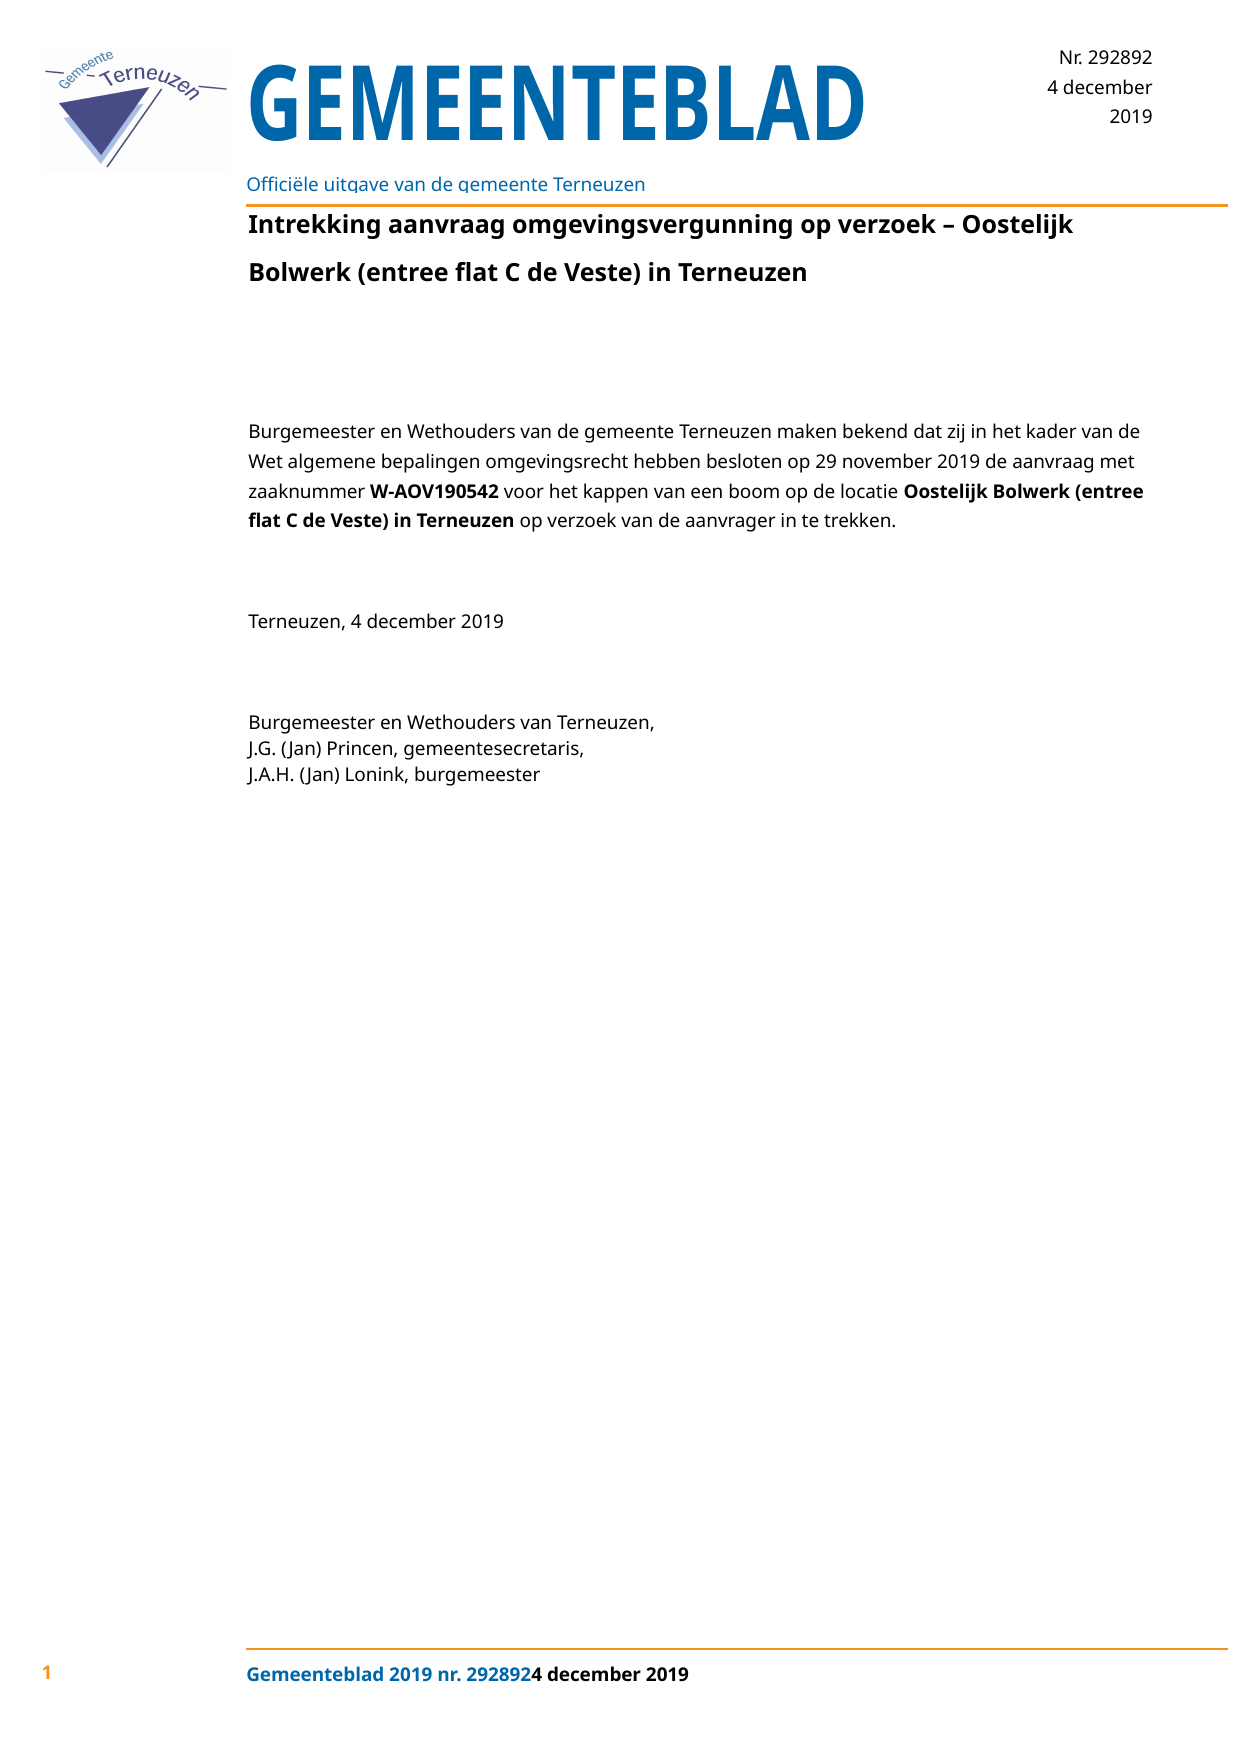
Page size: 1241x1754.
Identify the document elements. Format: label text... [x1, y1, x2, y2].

table_cell [700, 786, 1152, 812]
picture [41, 47, 231, 172]
table_cell [700, 735, 1152, 761]
text Burgemeester en Wethouders van de gemeente Terneuzen maken bekend dat zij in het kader van de Wet algemene bepalingen omgevingsrecht hebben besloten op 29 november 2019 de aanvraag met zaaknummer W-AOV190542 voor het kappen van een boom op de locatie Oostelijk Bolwerk (entree flat C de Veste) in Terneuzen op verzoek van de aanvrager in te trekken. [248, 419, 1152, 533]
table_header Burgemeester en Wethouders van Terneuzen, [248, 709, 1152, 735]
table_cell J.A.H. (Jan) Lonink, burgemeester [248, 761, 1152, 786]
table_cell [248, 786, 700, 812]
text Intrekking aanvraag omgevingsvergunning op verzoek – Oostelijk Bolwerk (entree flat C de Veste) in Terneuzen [248, 207, 1152, 288]
table_cell J.G. (Jan) Princen, gemeentesecretaris, [248, 735, 700, 761]
text Terneuzen, 4 december 2019 [248, 608, 1152, 634]
